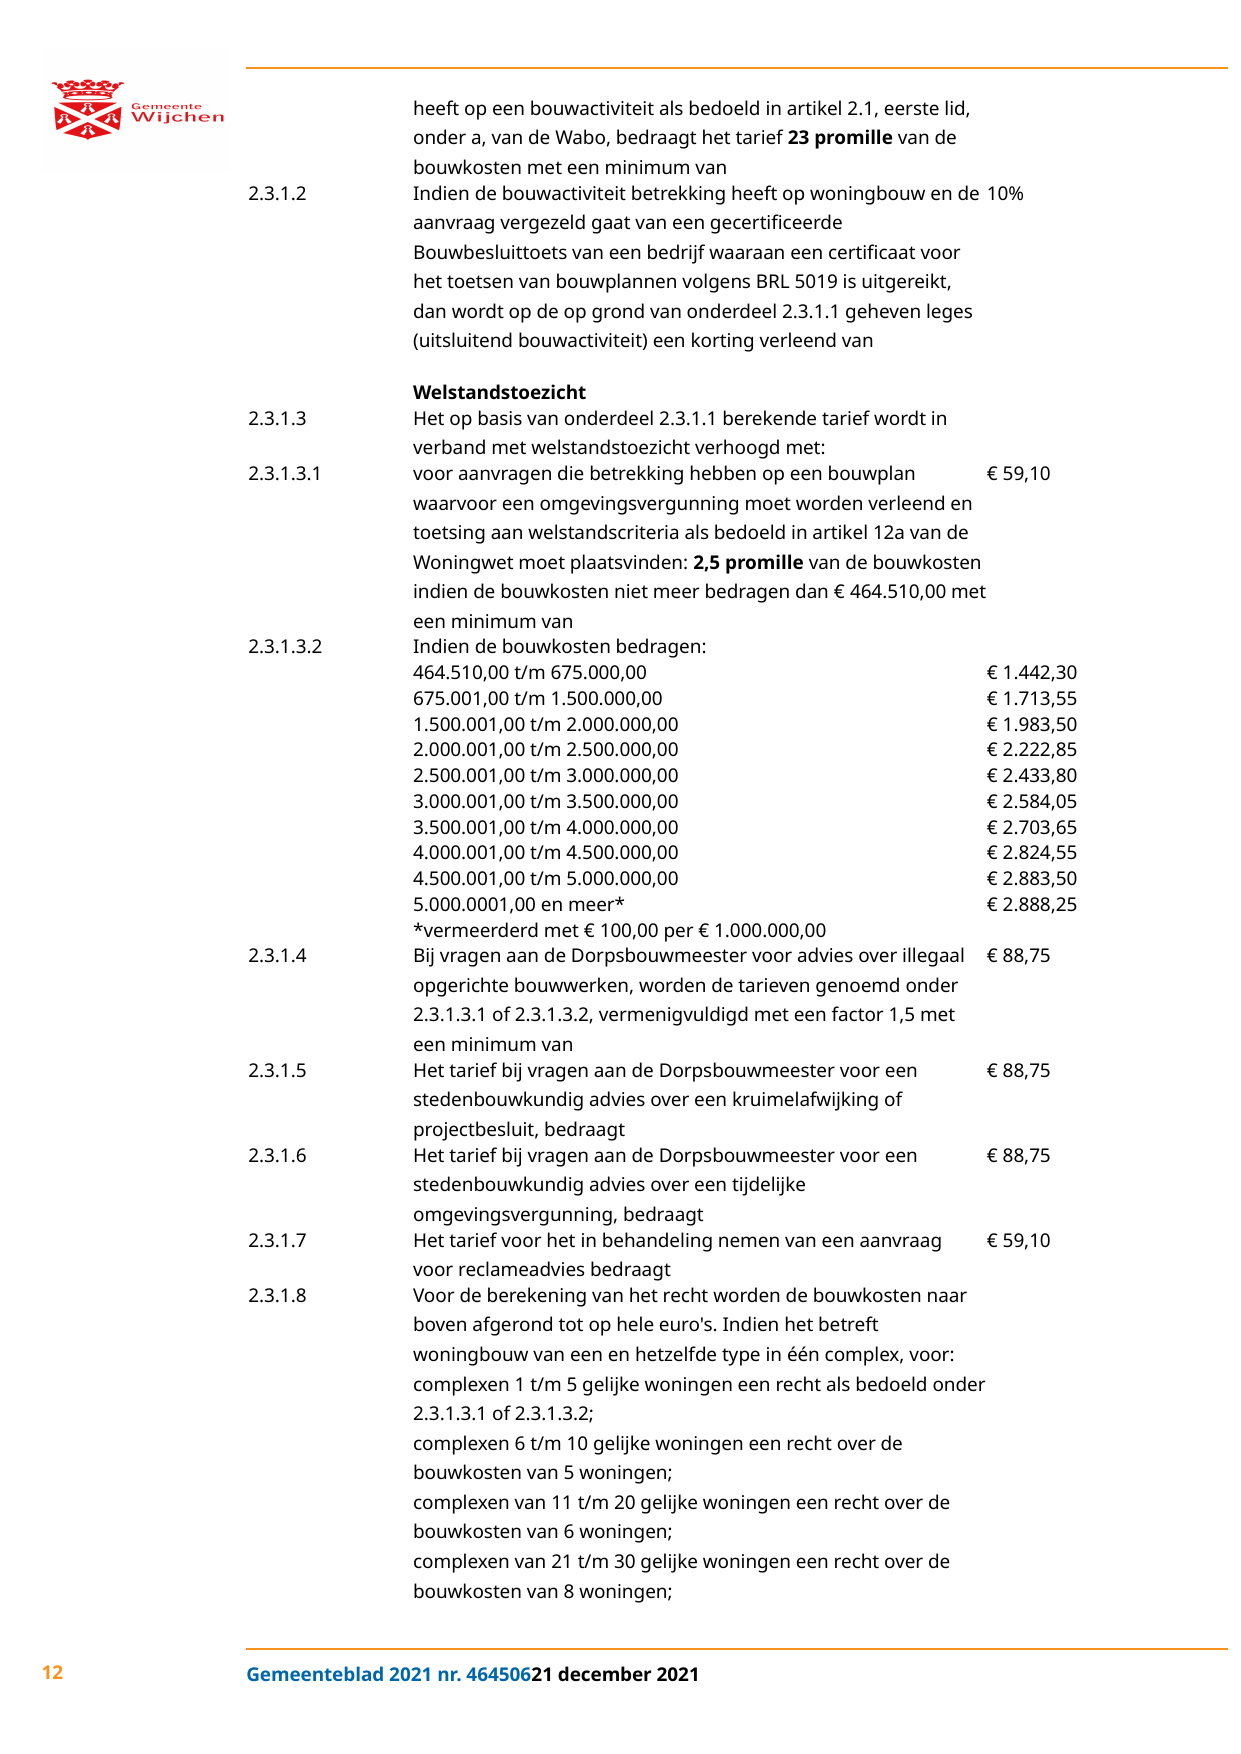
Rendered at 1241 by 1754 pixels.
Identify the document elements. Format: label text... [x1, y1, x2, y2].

table_cell [248, 95, 413, 180]
table_cell Welstandstoezicht [413, 379, 987, 405]
table_cell [987, 917, 1152, 942]
table_cell [248, 917, 413, 942]
table_cell [248, 685, 413, 711]
table_cell 2.500.001,00 t/m 3.000.000,00 [413, 763, 987, 788]
table_cell Het op basis van onderdeel 2.3.1.1 berekende tarief wordt in verband met welstandstoezicht verhoogd met: [413, 405, 987, 460]
table_cell [987, 353, 1152, 379]
table_cell [248, 353, 413, 379]
table_cell [987, 1282, 1152, 1604]
picture [41, 47, 231, 172]
table_cell 464.510,00 t/m 675.000,00 [413, 660, 987, 685]
table_cell [248, 660, 413, 685]
table_cell [248, 865, 413, 891]
table_cell € 2.433,80 [987, 763, 1152, 788]
table_cell 675.001,00 t/m 1.500.000,00 [413, 685, 987, 711]
table_cell *vermeerderd met € 100,00 per € 1.000.000,00 [413, 917, 987, 942]
table_cell Het tarief bij vragen aan de Dorpsbouwmeester voor een stedenbouwkundig advies over een kruimelafwijking of projectbesluit, bedraagt [413, 1057, 987, 1142]
table_cell heeft op een bouwactiviteit als bedoeld in artikel 2.1, eerste lid, onder a, van de Wabo, bedraagt het tarief 23 promille van de bouwkosten met een minimum van [413, 95, 987, 180]
table_cell Indien de bouwactiviteit betrekking heeft op woningbouw en de aanvraag vergezeld gaat van een gecertificeerde Bouwbesluittoets van een bedrijf waaraan een certificaat voor het toetsen van bouwplannen volgens BRL 5019 is uitgereikt, dan wordt op de op grond van onderdeel 2.3.1.1 geheven leges (uitsluitend bouwactiviteit) een korting verleend van [413, 180, 987, 353]
table_cell € 59,10 [987, 460, 1152, 634]
table_cell 2.3.1.7 [248, 1227, 413, 1282]
table_cell [248, 891, 413, 917]
table_cell [248, 814, 413, 839]
table_cell 2.3.1.2 [248, 180, 413, 353]
table_cell € 2.888,25 [987, 891, 1152, 917]
table_cell € 2.883,50 [987, 865, 1152, 891]
table_cell 10% [987, 180, 1152, 353]
table_cell € 1.713,55 [987, 685, 1152, 711]
table_cell 2.3.1.5 [248, 1057, 413, 1142]
table_cell [413, 353, 987, 379]
table_cell 2.3.1.4 [248, 943, 413, 1057]
table_cell [987, 405, 1152, 460]
table_cell € 1.442,30 [987, 660, 1152, 685]
table_cell Het tarief bij vragen aan de Dorpsbouwmeester voor een stedenbouwkundig advies over een tijdelijke omgevingsvergunning, bedraagt [413, 1142, 987, 1227]
table_cell € 59,10 [987, 1227, 1152, 1282]
table_cell [248, 737, 413, 762]
table_cell [987, 379, 1152, 405]
table_cell € 2.703,65 [987, 814, 1152, 839]
table_cell 4.000.001,00 t/m 4.500.000,00 [413, 840, 987, 865]
table_cell € 2.584,05 [987, 788, 1152, 814]
table_cell 3.000.001,00 t/m 3.500.000,00 [413, 788, 987, 814]
table_cell € 88,75 [987, 1057, 1152, 1142]
table_cell 2.3.1.3 [248, 405, 413, 460]
table_cell 2.3.1.3.1 [248, 460, 413, 634]
table_cell 5.000.0001,00 en meer* [413, 891, 987, 917]
table_cell [248, 379, 413, 405]
table_cell Het tarief voor het in behandeling nemen van een aanvraag voor reclameadvies bedraagt [413, 1227, 987, 1282]
table_cell € 2.824,55 [987, 840, 1152, 865]
table_cell € 88,75 [987, 943, 1152, 1057]
table_cell 2.3.1.6 [248, 1142, 413, 1227]
table_cell [248, 840, 413, 865]
table_cell Indien de bouwkosten bedragen: [413, 634, 987, 659]
table_cell 3.500.001,00 t/m 4.000.000,00 [413, 814, 987, 839]
table_cell 4.500.001,00 t/m 5.000.000,00 [413, 865, 987, 891]
table_cell [248, 788, 413, 814]
table_cell € 1.983,50 [987, 711, 1152, 737]
table_cell Bij vragen aan de Dorpsbouwmeester voor advies over illegaal opgerichte bouwwerken, worden de tarieven genoemd onder 2.3.1.3.1 of 2.3.1.3.2, vermenigvuldigd met een factor 1,5 met een minimum van [413, 943, 987, 1057]
table_cell [987, 634, 1152, 659]
table_cell [248, 763, 413, 788]
table_cell 2.3.1.3.2 [248, 634, 413, 659]
table_cell voor aanvragen die betrekking hebben op een bouwplan waarvoor een omgevingsvergunning moet worden verleend en toetsing aan welstandscriteria als bedoeld in artikel 12a van de Woningwet moet plaatsvinden: 2,5 promille van de bouwkosten indien de bouwkosten niet meer bedragen dan € 464.510,00 met een minimum van [413, 460, 987, 634]
table_cell 2.000.001,00 t/m 2.500.000,00 [413, 737, 987, 762]
table_cell Voor de berekening van het recht worden de bouwkosten naar boven afgerond tot op hele euro's. Indien het betreft woningbouw van een en hetzelfde type in één complex, voor: complexen 1 t/m 5 gelijke woningen een recht als bedoeld onder 2.3.1.3.1 of 2.3.1.3.2; complexen 6 t/m 10 gelijke woningen een recht over de bouwkosten van 5 woningen; complexen van 11 t/m 20 gelijke woningen een recht over de bouwkosten van 6 woningen; complexen van 21 t/m 30 gelijke woningen een recht over de bouwkosten van 8 woningen; [413, 1282, 987, 1604]
table_cell 2.3.1.8 [248, 1282, 413, 1604]
table_cell [248, 711, 413, 737]
table_cell € 88,75 [987, 1142, 1152, 1227]
table_cell € 2.222,85 [987, 737, 1152, 762]
table_cell 1.500.001,00 t/m 2.000.000,00 [413, 711, 987, 737]
table_cell [987, 95, 1152, 180]
